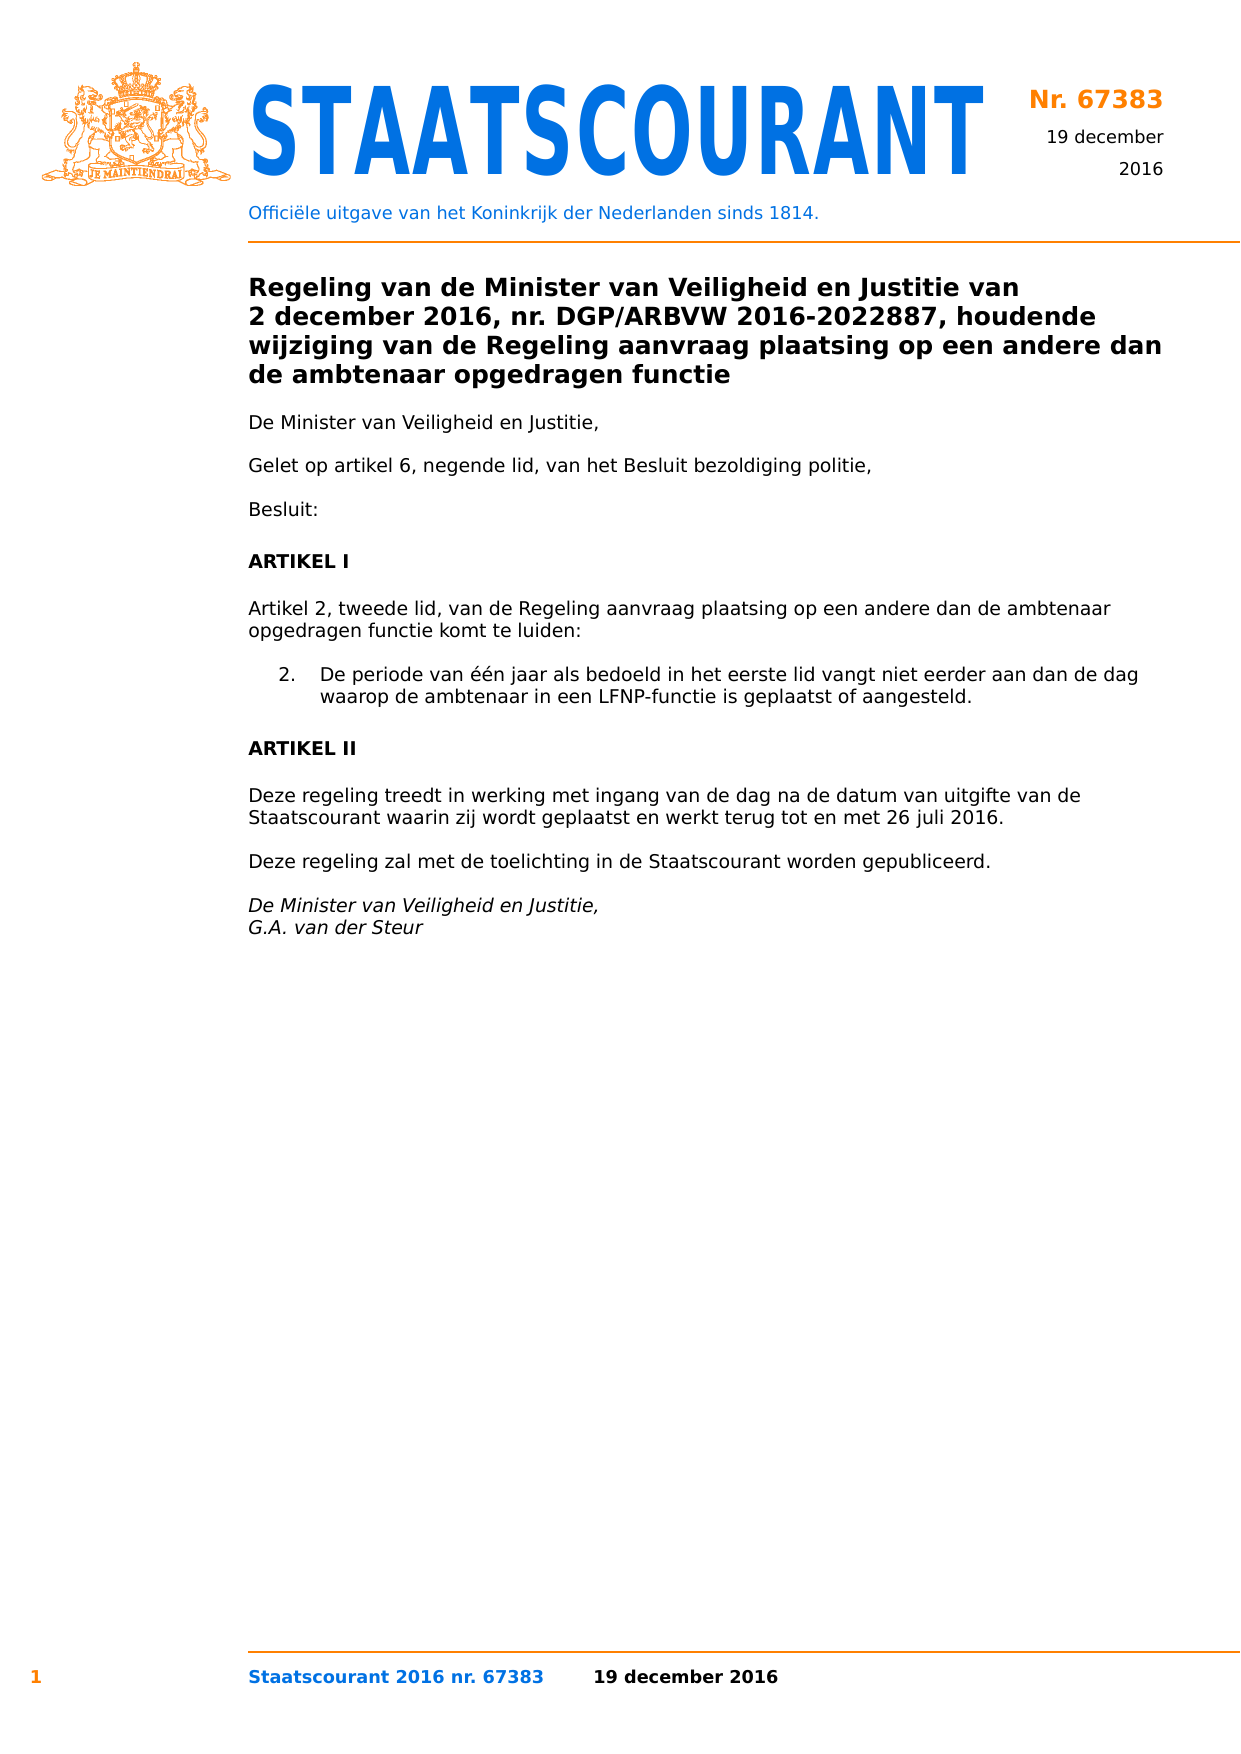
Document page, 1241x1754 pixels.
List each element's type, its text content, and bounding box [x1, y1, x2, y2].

table_cell 19 december [998, 121, 1240, 153]
table_cell Officiële uitgave van het Koninkrijk der Nederlanden sinds 1814. [248, 203, 1240, 241]
text Deze regeling treedt in werking met ingang van de dag na de datum van uitgifte van de Staatscourant waarin zij wordt geplaatst en werkt terug tot en met 26 juli 2016. [248, 785, 1163, 829]
text De Minister van Veiligheid en Justitie, [248, 412, 1163, 433]
table_header [25, 62, 248, 241]
subtitle ARTIKEL II [248, 738, 1163, 760]
text Gelet op artikel 6, negende lid, van het Besluit bezoldiging politie, [248, 455, 1163, 477]
text Artikel 2, tweede lid, van de Regeling aanvraag plaatsing op een andere dan de ambtenaar opgedragen functie komt te luiden: [248, 598, 1163, 642]
table_header Nr. 67383 [998, 62, 1240, 121]
text Deze regeling zal met de toelichting in de Staatscourant worden gepubliceerd. [248, 851, 1163, 873]
subtitle Regeling van de Minister van Veiligheid en Justitie van 2 december 2016, nr. DGP/ARBVW 2016-2022887, houdende wijziging van de Regeling aanvraag plaatsing op een andere dan de ambtenaar opgedragen functie [248, 273, 1163, 390]
text Besluit: [248, 499, 1163, 521]
text 2. De periode van één jaar als bedoeld in het eerste lid vangt niet eerder aan dan de dag waarop de ambtenaar in een LFNP-functie is geplaatst of aangesteld. [278, 664, 1163, 708]
picture [41, 62, 231, 186]
subtitle ARTIKEL I [248, 551, 1163, 573]
table_cell 2016 [998, 153, 1240, 203]
table_header STAATSCOURANT [248, 62, 998, 203]
text De Minister van Veiligheid en Justitie, G.A. van der Steur [248, 895, 1163, 939]
